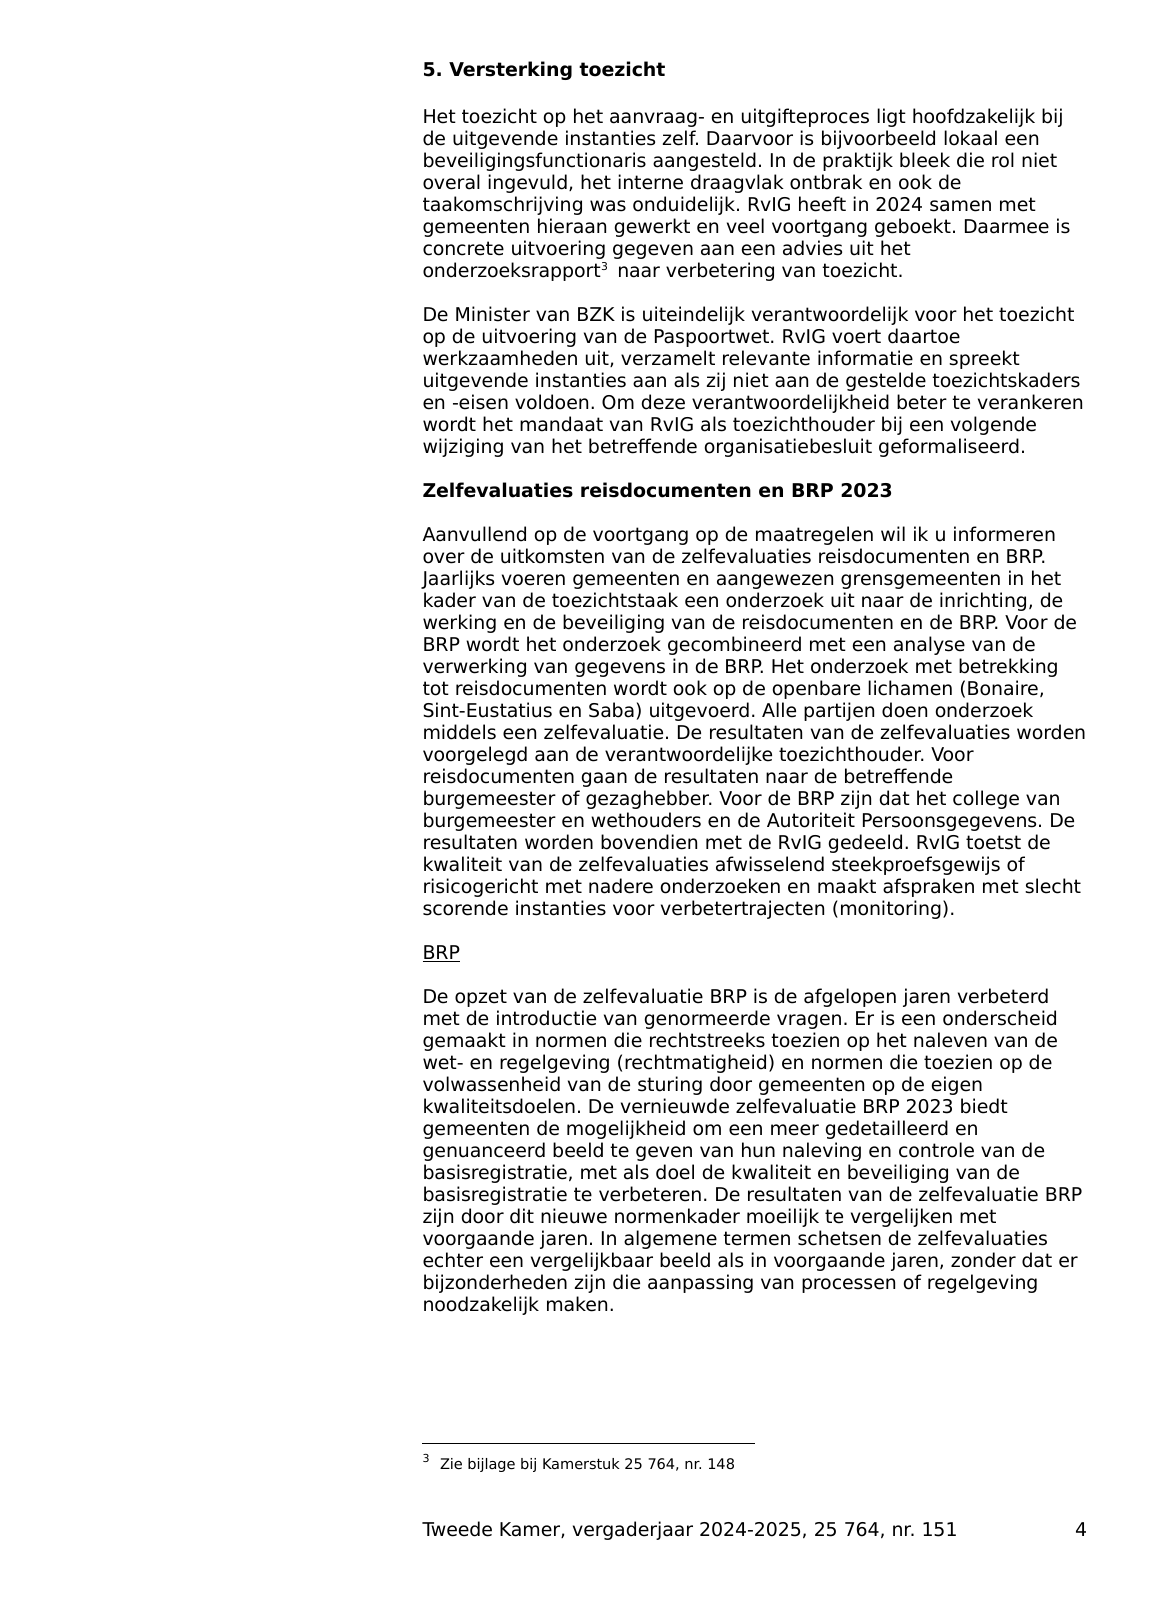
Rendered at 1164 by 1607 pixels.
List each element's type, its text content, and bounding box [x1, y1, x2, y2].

text De Minister van BZK is uiteindelijk verantwoordelijk voor het toezicht op de uitvoering van de Paspoortwet. RvIG voert daartoe werkzaamheden uit, verzamelt relevante informatie en spreekt uitgevende instanties aan als zij niet aan de gestelde toezichtskaders en -eisen voldoen. Om deze verantwoordelijkheid beter te verankeren wordt het mandaat van RvIG als toezichthouder bij een volgende wijziging van het betreffende organisatiebesluit geformaliseerd. [422, 304, 1087, 458]
text Zie bijlage bij Kamerstuk 25 764, nr. 148 [422, 1452, 1087, 1474]
text Het toezicht op het aanvraag- en uitgifteproces ligt hoofdzakelijk bij de uitgevende instanties zelf. Daarvoor is bijvoorbeeld lokaal een beveiligingsfunctionaris aangesteld. In de praktijk bleek die rol niet overal ingevuld, het interne draagvlak ontbrak en ook de taakomschrijving was onduidelijk. RvIG heeft in 2024 samen met gemeenten hieraan gewerkt en veel voortgang geboekt. Daarmee is concrete uitvoering gegeven aan een advies uit het onderzoeksrapport naar verbetering van toezicht. [422, 106, 1087, 282]
subtitle Zelfevaluaties reisdocumenten en BRP 2023 [422, 480, 1087, 502]
subtitle 5. Versterking toezicht [422, 59, 1087, 81]
subtitle BRP [422, 942, 1087, 964]
text Aanvullend op de voortgang op de maatregelen wil ik u informeren over de uitkomsten van de zelfevaluaties reisdocumenten en BRP. Jaarlijks voeren gemeenten en aangewezen grensgemeenten in het kader van de toezichtstaak een onderzoek uit naar de inrichting, de werking en de beveiliging van de reisdocumenten en de BRP. Voor de BRP wordt het onderzoek gecombineerd met een analyse van de verwerking van gegevens in de BRP. Het onderzoek met betrekking tot reisdocumenten wordt ook op de openbare lichamen (Bonaire, Sint-Eustatius en Saba) uitgevoerd. Alle partijen doen onderzoek middels een zelfevaluatie. De resultaten van de zelfevaluaties worden voorgelegd aan de verantwoordelijke toezichthouder. Voor reisdocumenten gaan de resultaten naar de betreffende burgemeester of gezaghebber. Voor de BRP zijn dat het college van burgemeester en wethouders en de Autoriteit Persoonsgegevens. De resultaten worden bovendien met de RvIG gedeeld. RvIG toetst de kwaliteit van de zelfevaluaties afwisselend steekproefsgewijs of risicogericht met nadere onderzoeken en maakt afspraken met slecht scorende instanties voor verbetertrajecten (monitoring). [422, 524, 1087, 920]
text De opzet van de zelfevaluatie BRP is de afgelopen jaren verbeterd met de introductie van genormeerde vragen. Er is een onderscheid gemaakt in normen die rechtstreeks toezien op het naleven van de wet- en regelgeving (rechtmatigheid) en normen die toezien op de volwassenheid van de sturing door gemeenten op de eigen kwaliteitsdoelen. De vernieuwde zelfevaluatie BRP 2023 biedt gemeenten de mogelijkheid om een meer gedetailleerd en genuanceerd beeld te geven van hun naleving en controle van de basisregistratie, met als doel de kwaliteit en beveiliging van de basisregistratie te verbeteren. De resultaten van de zelfevaluatie BRP zijn door dit nieuwe normenkader moeilijk te vergelijken met voorgaande jaren. In algemene termen schetsen de zelfevaluaties echter een vergelijkbaar beeld als in voorgaande jaren, zonder dat er bijzonderheden zijn die aanpassing van processen of regelgeving noodzakelijk maken. [422, 986, 1087, 1316]
